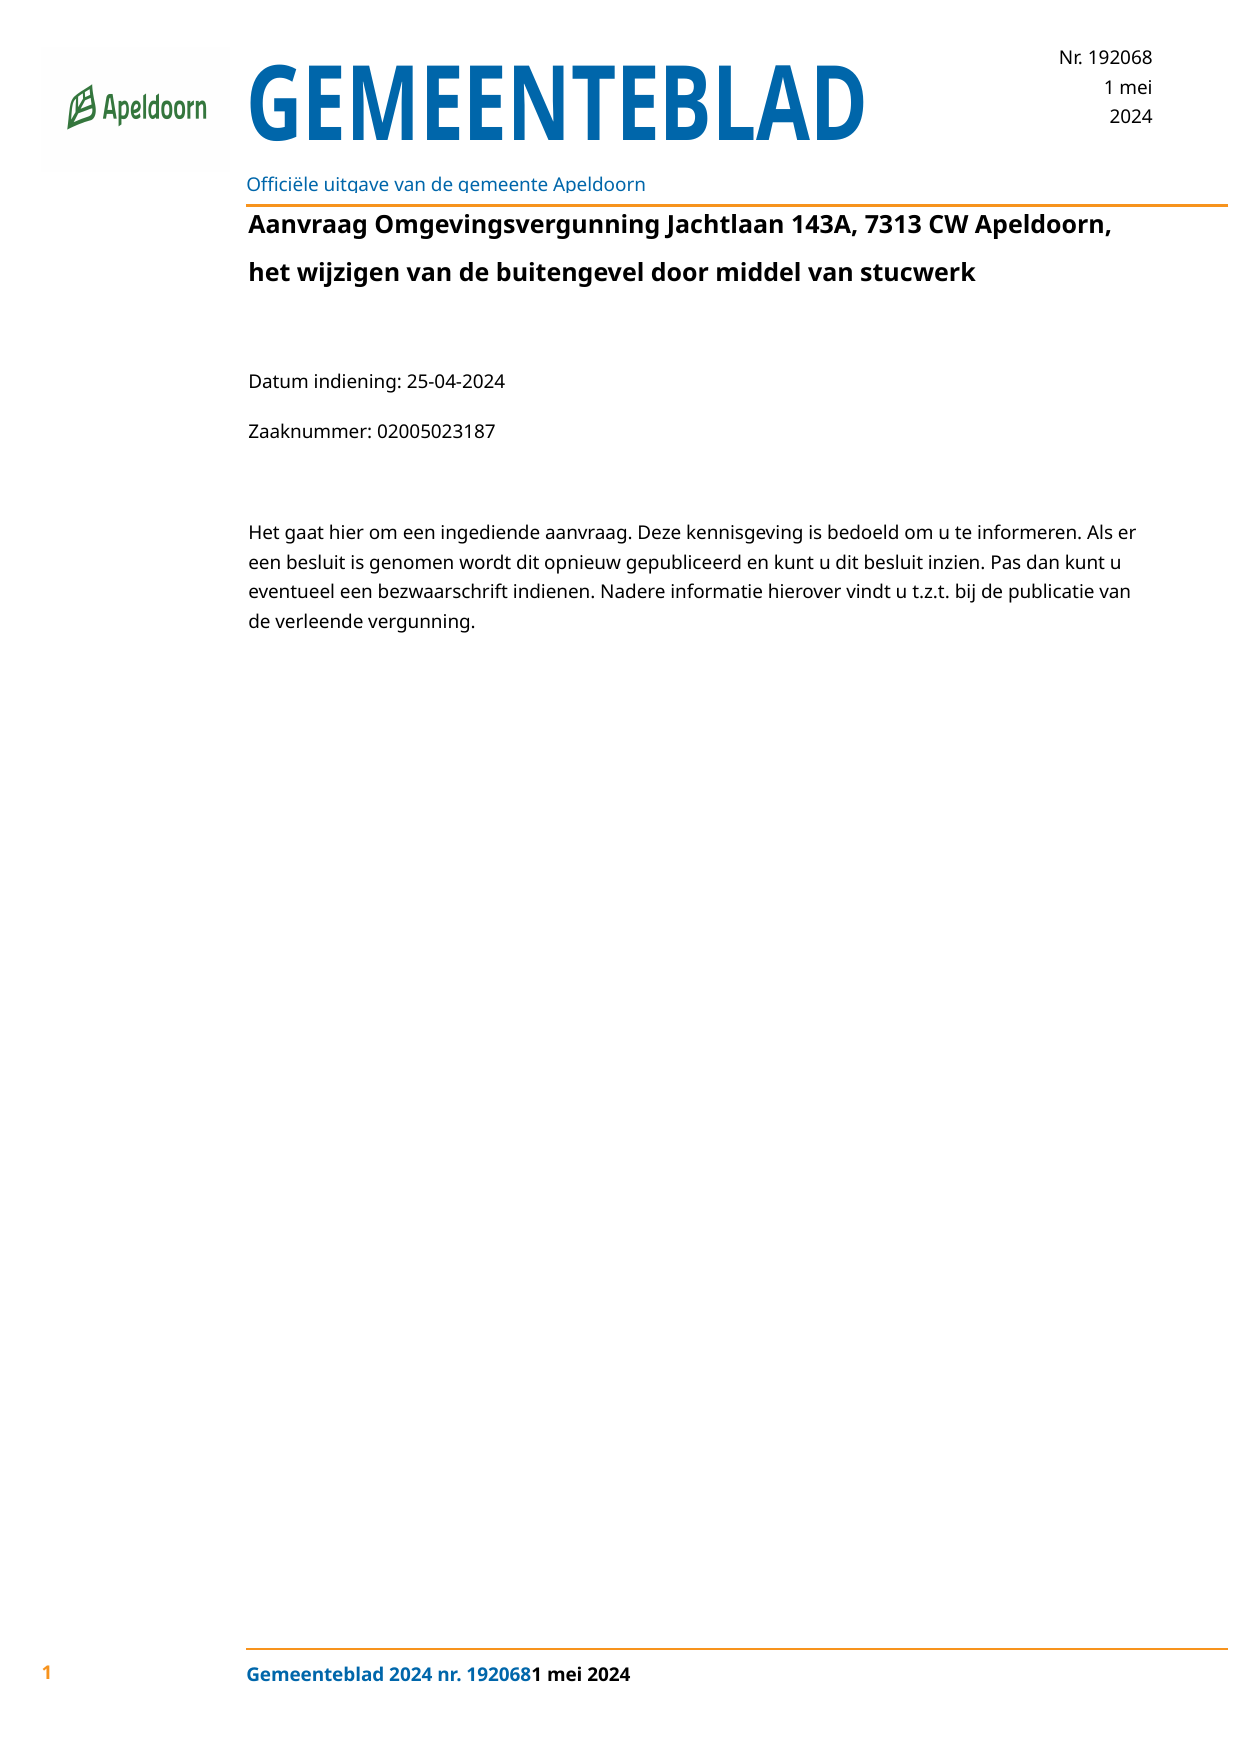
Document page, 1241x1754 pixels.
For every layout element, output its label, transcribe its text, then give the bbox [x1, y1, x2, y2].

text Zaaknummer: 02005023187 [248, 419, 1152, 444]
text Aanvraag Omgevingsvergunning Jachtlaan 143A, 7313 CW Apeldoorn, het wijzigen van de buitengevel door middel van stucwerk [248, 207, 1152, 288]
text Het gaat hier om een ingediende aanvraag. Deze kennisgeving is bedoeld om u te informeren. Als er een besluit is genomen wordt dit opnieuw gepubliceerd en kunt u dit besluit inzien. Pas dan kunt u eventueel een bezwaarschrift indienen. Nadere informatie hierover vindt u t.z.t. bij de publicatie van de verleende vergunning. [248, 519, 1152, 634]
text Datum indiening: 25-04-2024 [248, 368, 1152, 394]
picture [41, 47, 231, 172]
